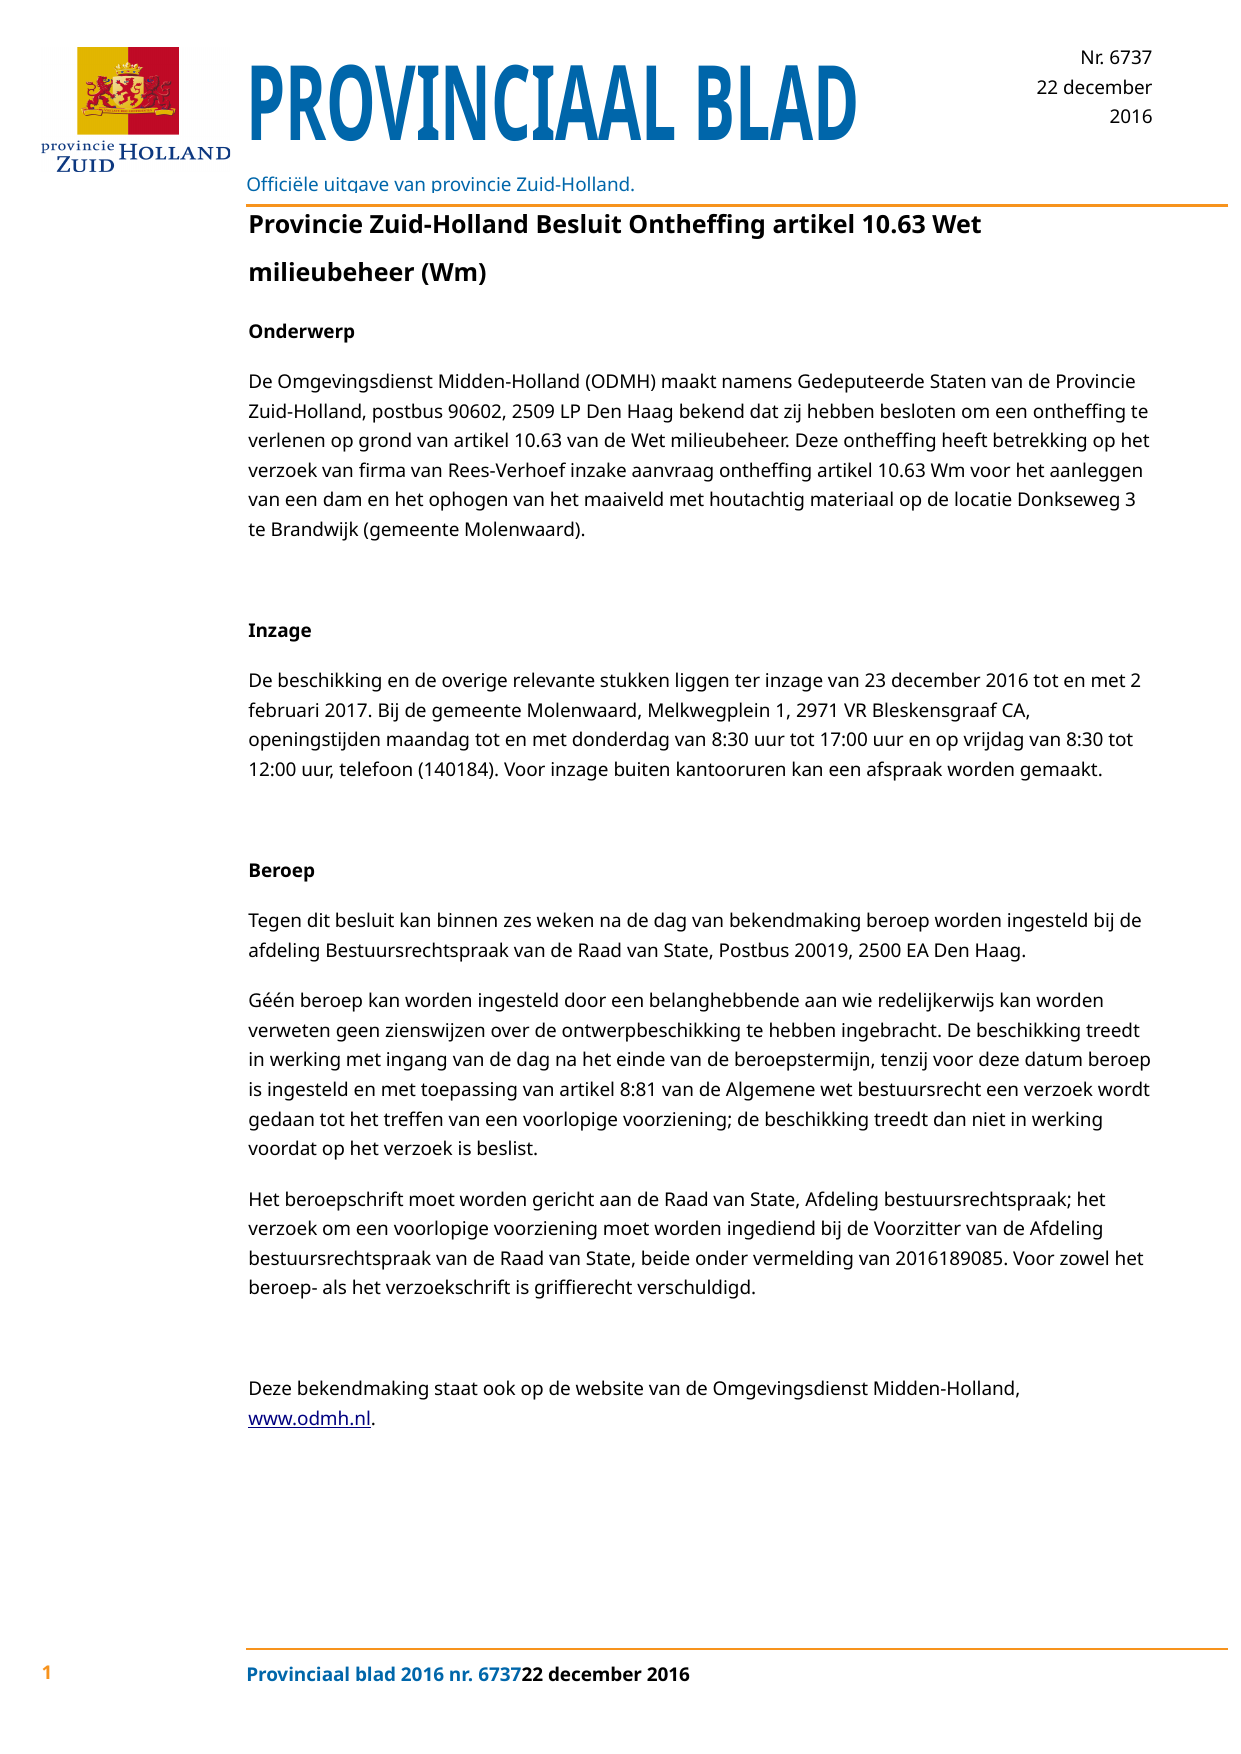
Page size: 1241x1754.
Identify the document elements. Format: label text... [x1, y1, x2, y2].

text De beschikking en de overige relevante stukken liggen ter inzage van 23 december 2016 tot en met 2 februari 2017. Bij de gemeente Molenwaard, Melkwegplein 1, 2971 VR Bleskensgraaf CA, openingstijden maandag tot en met donderdag van 8:30 uur tot 17:00 uur en op vrijdag van 8:30 tot 12:00 uur, telefoon (140184). Voor inzage buiten kantooruren kan een afspraak worden gemaakt. [248, 667, 1152, 782]
text Provincie Zuid-Holland Besluit Ontheffing artikel 10.63 Wet milieubeheer (Wm) [248, 207, 1152, 288]
text Géén beroep kan worden ingesteld door een belanghebbende aan wie redelijkerwijs kan worden verweten geen zienswijzen over de ontwerpbeschikking te hebben ingebracht. De beschikking treedt in werking met ingang van de dag na het einde van de beroepstermijn, tenzij voor deze datum beroep is ingesteld en met toepassing van artikel 8:81 van de Algemene wet bestuursrecht een verzoek wordt gedaan tot het treffen van een voorlopige voorziening; de beschikking treedt dan niet in werking voordat op het verzoek is beslist. [248, 987, 1152, 1161]
text Het beroepschrift moet worden gericht aan de Raad van State, Afdeling bestuursrechtspraak; het verzoek om een voorlopige voorziening moet worden ingediend bij de Voorzitter van de Afdeling bestuursrechtspraak van de Raad van State, beide onder vermelding van 2016189085. Voor zowel het beroep- als het verzoekschrift is griffierecht verschuldigd. [248, 1186, 1152, 1300]
text Inzage [248, 617, 1152, 643]
text Tegen dit besluit kan binnen zes weken na de dag van bekendmaking beroep worden ingesteld bij de afdeling Bestuursrechtspraak van de Raad van State, Postbus 20019, 2500 EA Den Haag. [248, 907, 1152, 963]
text De Omgevingsdienst Midden-Holland (ODMH) maakt namens Gedeputeerde Staten van de Provincie Zuid-Holland, postbus 90602, 2509 LP Den Haag bekend dat zij hebben besloten om een ontheffing te verlenen op grond van artikel 10.63 van de Wet milieubeheer. Deze ontheffing heeft betrekking op het verzoek van firma van Rees-Verhoef inzake aanvraag ontheffing artikel 10.63 Wm voor het aanleggen van een dam en het ophogen van het maaiveld met houtachtig materiaal op de locatie Donkseweg 3 te Brandwijk (gemeente Molenwaard). [248, 368, 1152, 542]
text Onderwerp [248, 318, 1152, 344]
text Deze bekendmaking staat ook op de website van de Omgevingsdienst Midden-Holland, www.odmh.nl. [248, 1375, 1152, 1431]
text Beroep [248, 857, 1152, 883]
picture [41, 47, 231, 172]
